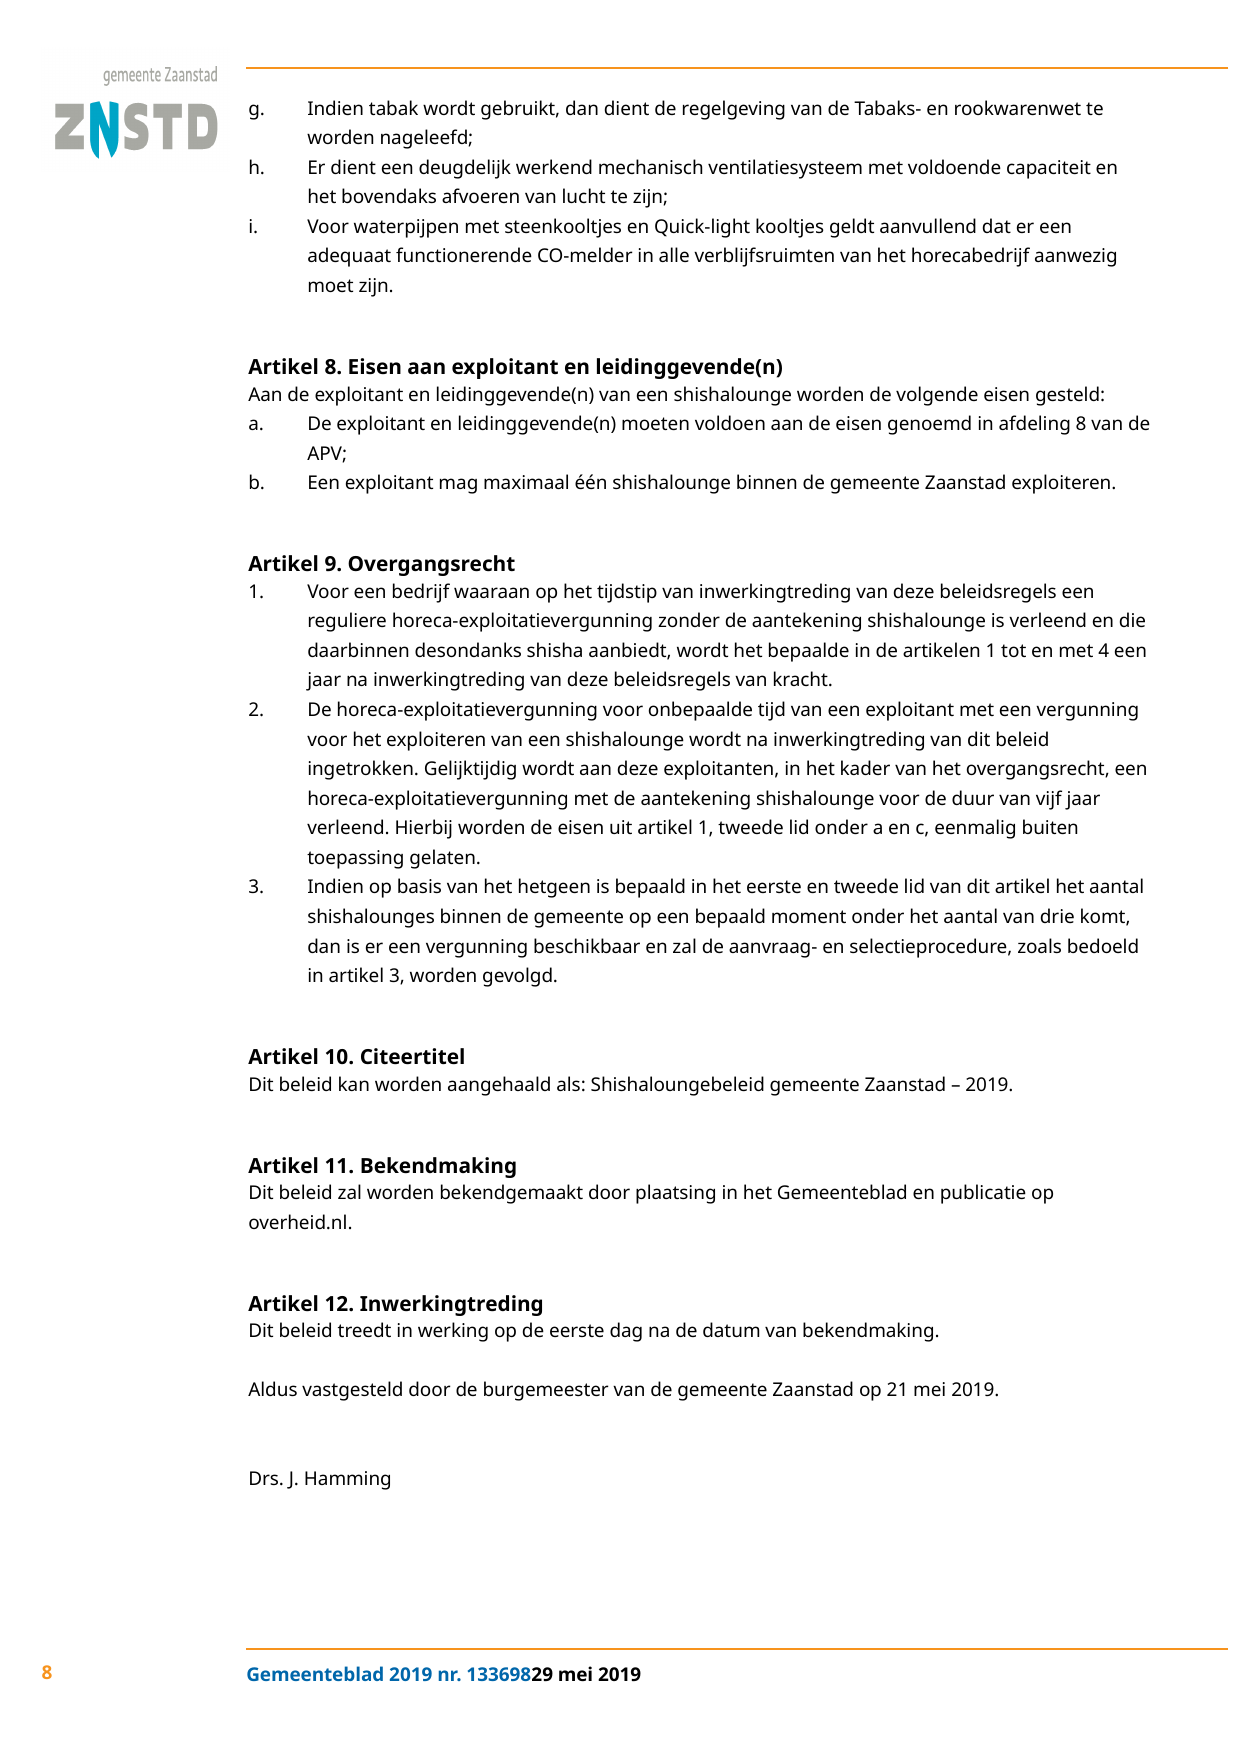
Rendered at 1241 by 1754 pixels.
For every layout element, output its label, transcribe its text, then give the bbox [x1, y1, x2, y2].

list De exploitant en leidinggevende(n) moeten voldoen aan de eisen genoemd in afdeling 8 van de APV; [248, 410, 1152, 466]
text Artikel 8. Eisen aan exploitant en leidinggevende(n) [248, 352, 1152, 381]
list Voor een bedrijf waaraan op het tijdstip van inwerkingtreding van deze beleidsregels een reguliere horeca-exploitatievergunning zonder de aantekening shishalounge is verleend en die daarbinnen desondanks shisha aanbiedt, wordt het bepaalde in de artikelen 1 tot en met 4 een jaar na inwerkingtreding van deze beleidsregels van kracht. [248, 578, 1152, 692]
text Dit beleid zal worden bekendgemaakt door plaatsing in het Gemeenteblad en publicatie op overheid.nl. [248, 1179, 1152, 1235]
list Een exploitant mag maximaal één shishalounge binnen de gemeente Zaanstad exploiteren. [248, 469, 1152, 495]
picture [41, 47, 231, 172]
list De horeca-exploitatievergunning voor onbepaalde tijd van een exploitant met een vergunning voor het exploiteren van een shishalounge wordt na inwerkingtreding van dit beleid ingetrokken. Gelijktijdig wordt aan deze exploitanten, in het kader van het overgangsrecht, een horeca-exploitatievergunning met de aantekening shishalounge voor de duur van vijf jaar verleend. Hierbij worden de eisen uit artikel 1, tweede lid onder a en c, eenmalig buiten toepassing gelaten. [248, 696, 1152, 870]
list Er dient een deugdelijk werkend mechanisch ventilatiesysteem met voldoende capaciteit en het bovendaks afvoeren van lucht te zijn; [248, 154, 1152, 209]
list Indien tabak wordt gebruikt, dan dient de regelgeving van de Tabaks- en rookwarenwet te worden nageleefd; [248, 95, 1152, 150]
list Indien op basis van het hetgeen is bepaald in het eerste en tweede lid van dit artikel het aantal shishalounges binnen de gemeente op een bepaald moment onder het aantal van drie komt, dan is er een vergunning beschikbaar en zal de aanvraag- en selectieprocedure, zoals bedoeld in artikel 3, worden gevolgd. [248, 874, 1152, 988]
text Dit beleid kan worden aangehaald als: Shishaloungebeleid gemeente Zaanstad – 2019. [248, 1071, 1152, 1097]
list Voor waterpijpen met steenkooltjes en Quick-light kooltjes geldt aanvullend dat er een adequaat functionerende CO-melder in alle verblijfsruimten van het horecabedrijf aanwezig moet zijn. [248, 213, 1152, 298]
text Drs. J. Hamming [248, 1465, 1152, 1491]
text Artikel 10. Citeertitel [248, 1042, 1152, 1071]
text Aan de exploitant en leidinggevende(n) van een shishalounge worden de volgende eisen gesteld: [248, 381, 1152, 406]
text Artikel 9. Overgangsrecht [248, 549, 1152, 578]
text Artikel 12. Inwerkingtreding [248, 1289, 1152, 1317]
text Artikel 11. Bekendmaking [248, 1151, 1152, 1179]
text Aldus vastgesteld door de burgemeester van de gemeente Zaanstad op 21 mei 2019. [248, 1377, 1152, 1402]
text Dit beleid treedt in werking op de eerste dag na de datum van bekendmaking. [248, 1317, 1152, 1343]
